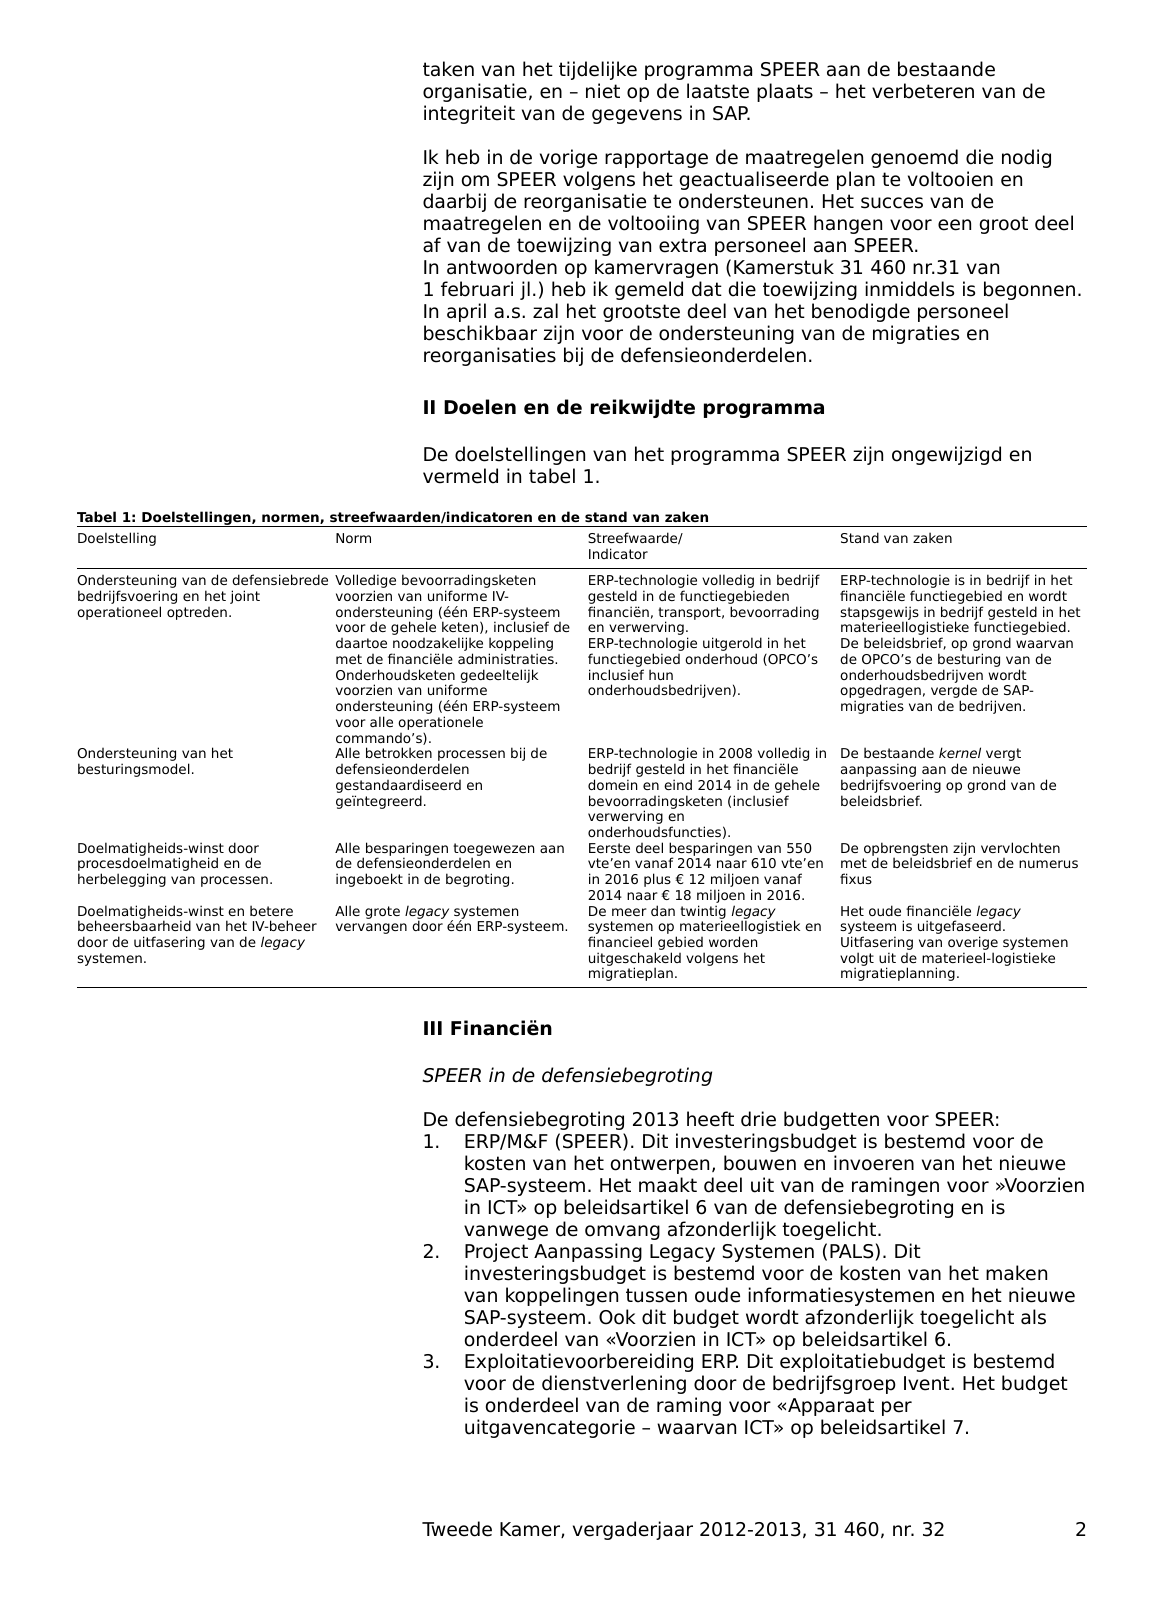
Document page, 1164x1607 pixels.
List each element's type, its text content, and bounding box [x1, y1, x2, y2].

text De doelstellingen van het programma SPEER zijn ongewijzigd en vermeld in tabel 1. [422, 444, 1087, 488]
text taken van het tijdelijke programma SPEER aan de bestaande organisatie, en – niet op de laatste plaats – het verbeteren van de integriteit van de gegevens in SAP. [422, 59, 1087, 125]
text 2. Project Aanpassing Legacy Systemen (PALS). Dit investeringsbudget is bestemd voor de kosten van het maken van koppelingen tussen oude informatiesystemen en het nieuwe SAP-systeem. Ook dit budget wordt afzonderlijk toegelicht als onderdeel van «Voorzien in ICT» op beleidsartikel 6. [422, 1241, 1087, 1351]
table_cell Ondersteuning van het besturingsmodel. [77, 746, 329, 841]
text 1. ERP/M&F (SPEER). Dit investeringsbudget is bestemd voor de kosten van het ontwerpen, bouwen en invoeren van het nieuwe SAP-systeem. Het maakt deel uit van de ramingen voor »Voorzien in ICT» op beleidsartikel 6 van de defensiebegroting en is vanwege de omvang afzonderlijk toegelicht. [422, 1131, 1087, 1241]
table_cell Ondersteuning van de defensiebrede bedrijfsvoering en het joint operationeel optreden. [77, 569, 329, 746]
table_cell Alle besparingen toegewezen aan de defensieonderdelen en ingeboekt in de begroting. [329, 841, 582, 903]
subtitle III Financiën [422, 1018, 1087, 1040]
text Ik heb in de vorige rapportage de maatregelen genoemd die nodig zijn om SPEER volgens het geactualiseerde plan te voltooien en daarbij de reorganisatie te ondersteunen. Het succes van de maatregelen en de voltooiing van SPEER hangen voor een groot deel af van de toewijzing van extra personeel aan SPEER. [422, 147, 1087, 257]
table_cell Volledige bevoorradingsketen voorzien van uniforme IV-ondersteuning (één ERP-systeem voor de gehele keten), inclusief de daartoe noodzakelijke koppeling met de financiële administraties. Onderhoudsketen gedeeltelijk voorzien van uniforme ondersteuning (één ERP-systeem voor alle operationele commando’s). [329, 569, 582, 746]
text De defensiebegroting 2013 heeft drie budgetten voor SPEER: [422, 1109, 1087, 1131]
table_cell ERP-technologie volledig in bedrijf gesteld in de functiegebieden financiën, transport, bevoorrading en verwerving. ERP-technologie uitgerold in het functiegebied onderhoud (OPCO’s inclusief hun onderhoudsbedrijven). [582, 569, 834, 746]
table_cell Norm [329, 527, 582, 567]
table_cell Alle betrokken processen bij de defensieonderdelen gestandaardiseerd en geïntegreerd. [329, 746, 582, 841]
text In antwoorden op kamervragen (Kamerstuk 31 460 nr.31 van 1 februari jl.) heb ik gemeld dat die toewijzing inmiddels is begonnen. In april a.s. zal het grootste deel van het benodigde personeel beschikbaar zijn voor de ondersteuning van de migraties en reorganisaties bij de defensieonderdelen. [422, 257, 1087, 367]
table_cell Doelmatigheids-winst door procesdoelmatigheid en de herbelegging van processen. [77, 841, 329, 903]
table_cell De bestaande kernel vergt aanpassing aan de nieuwe bedrijfsvoering op grond van de beleidsbrief. [834, 746, 1087, 841]
table_cell ERP-technologie is in bedrijf in het financiële functiegebied en wordt stapsgewijs in bedrijf gesteld in het materieellogistieke functiegebied. De beleidsbrief, op grond waarvan de OPCO’s de besturing van de onderhoudsbedrijven wordt opgedragen, vergde de SAP-migraties van de bedrijven. [834, 569, 1087, 746]
table_cell De meer dan twintig legacy systemen op materieellogistiek en financieel gebied worden uitgeschakeld volgens het migratieplan. [582, 904, 834, 987]
table_cell De opbrengsten zijn vervlochten met de beleidsbrief en de numerus fixus [834, 841, 1087, 903]
table_cell Doelstelling [77, 527, 329, 567]
subtitle II Doelen en de reikwijdte programma [422, 397, 1087, 419]
table_cell Streefwaarde/ Indicator [582, 527, 834, 567]
table_header Tabel 1: Doelstellingen, normen, streefwaarden/indicatoren en de stand van zaken [77, 510, 1087, 526]
subtitle SPEER in de defensiebegroting [422, 1065, 1087, 1087]
table_cell Stand van zaken [834, 527, 1087, 567]
text 3. Exploitatievoorbereiding ERP. Dit exploitatiebudget is bestemd voor de dienstverlening door de bedrijfsgroep Ivent. Het budget is onderdeel van de raming voor «Apparaat per uitgavencategorie – waarvan ICT» op beleidsartikel 7. [422, 1351, 1087, 1439]
table_cell ERP-technologie in 2008 volledig in bedrijf gesteld in het financiële domein en eind 2014 in de gehele bevoorradingsketen (inclusief verwerving en onderhoudsfuncties). [582, 746, 834, 841]
table_cell Alle grote legacy systemen vervangen door één ERP-systeem. [329, 904, 582, 987]
table_cell Doelmatigheids-winst en betere beheersbaarheid van het IV-beheer door de uitfasering van de legacy systemen. [77, 904, 329, 987]
table_cell Het oude financiële legacy systeem is uitgefaseerd. Uitfasering van overige systemen volgt uit de materieel-logistieke migratieplanning. [834, 904, 1087, 987]
table_cell Eerste deel besparingen van 550 vte’en vanaf 2014 naar 610 vte’en in 2016 plus € 12 miljoen vanaf 2014 naar € 18 miljoen in 2016. [582, 841, 834, 903]
